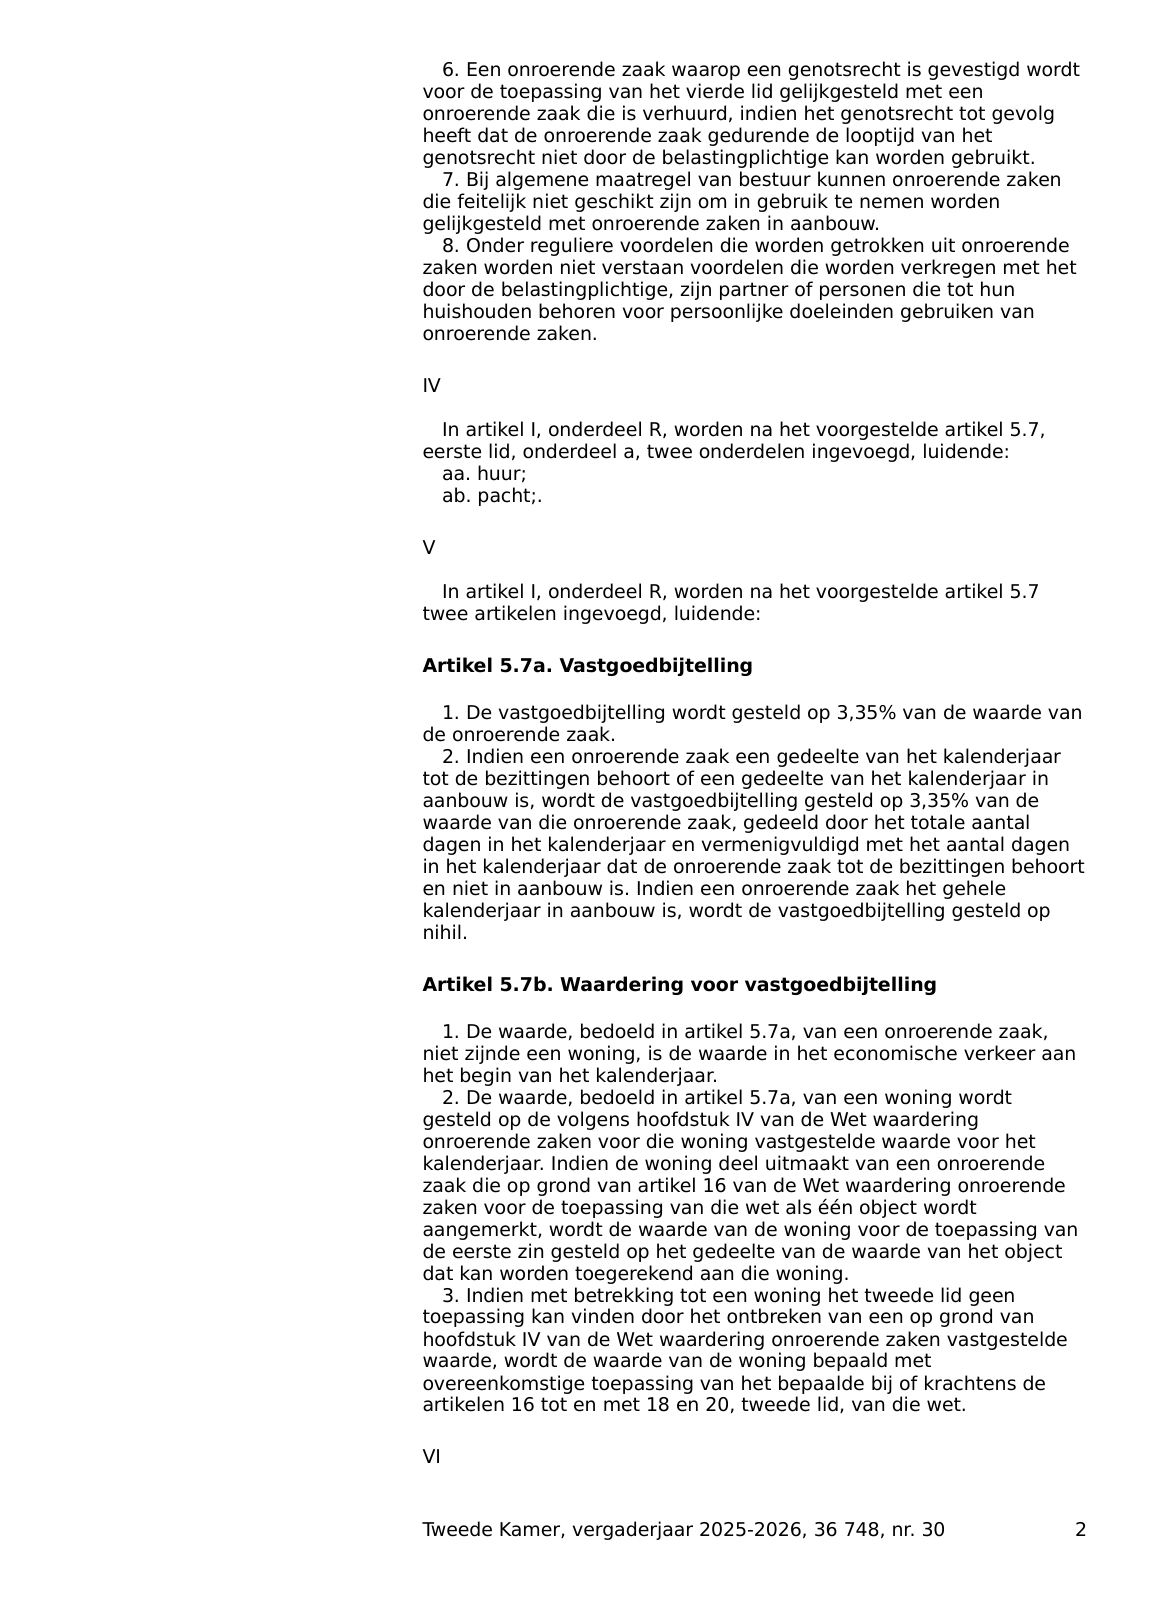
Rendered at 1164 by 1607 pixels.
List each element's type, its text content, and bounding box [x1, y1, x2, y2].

text In artikel I, onderdeel R, worden na het voorgestelde artikel 5.7 twee artikelen ingevoegd, luidende: [422, 581, 1087, 625]
text aa. huur; [422, 463, 1087, 485]
text In artikel I, onderdeel R, worden na het voorgestelde artikel 5.7, eerste lid, onderdeel a, twee onderdelen ingevoegd, luidende: [422, 419, 1087, 463]
subtitle Artikel 5.7a. Vastgoedbijtelling [422, 655, 1087, 677]
text 8. Onder reguliere voordelen die worden getrokken uit onroerende zaken worden niet verstaan voordelen die worden verkregen met het door de belastingplichtige, zijn partner of personen die tot hun huishouden behoren voor persoonlijke doeleinden gebruiken van onroerende zaken. [422, 235, 1087, 345]
subtitle Artikel 5.7b. Waardering voor vastgoedbijtelling [422, 974, 1087, 996]
subtitle VI [422, 1446, 1087, 1468]
text ab. pacht;. [422, 485, 1087, 507]
text 7. Bij algemene maatregel van bestuur kunnen onroerende zaken die feitelijk niet geschikt zijn om in gebruik te nemen worden gelijkgesteld met onroerende zaken in aanbouw. [422, 169, 1087, 235]
text 1. De vastgoedbijtelling wordt gesteld op 3,35% van de waarde van de onroerende zaak. [422, 702, 1087, 746]
text 1. De waarde, bedoeld in artikel 5.7a, van een onroerende zaak, niet zijnde een woning, is de waarde in het economische verkeer aan het begin van het kalenderjaar. [422, 1021, 1087, 1087]
text 2. De waarde, bedoeld in artikel 5.7a, van een woning wordt gesteld op de volgens hoofdstuk IV van de Wet waardering onroerende zaken voor die woning vastgestelde waarde voor het kalenderjaar. Indien de woning deel uitmaakt van een onroerende zaak die op grond van artikel 16 van de Wet waardering onroerende zaken voor de toepassing van die wet als één object wordt aangemerkt, wordt de waarde van de woning voor de toepassing van de eerste zin gesteld op het gedeelte van de waarde van het object dat kan worden toegerekend aan die woning. [422, 1087, 1087, 1284]
text 3. Indien met betrekking tot een woning het tweede lid geen toepassing kan vinden door het ontbreken van een op grond van hoofdstuk IV van de Wet waardering onroerende zaken vastgestelde waarde, wordt de waarde van de woning bepaald met overeenkomstige toepassing van het bepaalde bij of krachtens de artikelen 16 tot en met 18 en 20, tweede lid, van die wet. [422, 1284, 1087, 1416]
subtitle V [422, 537, 1087, 559]
text 6. Een onroerende zaak waarop een genotsrecht is gevestigd wordt voor de toepassing van het vierde lid gelijkgesteld met een onroerende zaak die is verhuurd, indien het genotsrecht tot gevolg heeft dat de onroerende zaak gedurende de looptijd van het genotsrecht niet door de belastingplichtige kan worden gebruikt. [422, 59, 1087, 169]
text 2. Indien een onroerende zaak een gedeelte van het kalenderjaar tot de bezittingen behoort of een gedeelte van het kalenderjaar in aanbouw is, wordt de vastgoedbijtelling gesteld op 3,35% van de waarde van die onroerende zaak, gedeeld door het totale aantal dagen in het kalenderjaar en vermenigvuldigd met het aantal dagen in het kalenderjaar dat de onroerende zaak tot de bezittingen behoort en niet in aanbouw is. Indien een onroerende zaak het gehele kalenderjaar in aanbouw is, wordt de vastgoedbijtelling gesteld op nihil. [422, 746, 1087, 944]
subtitle IV [422, 375, 1087, 397]
